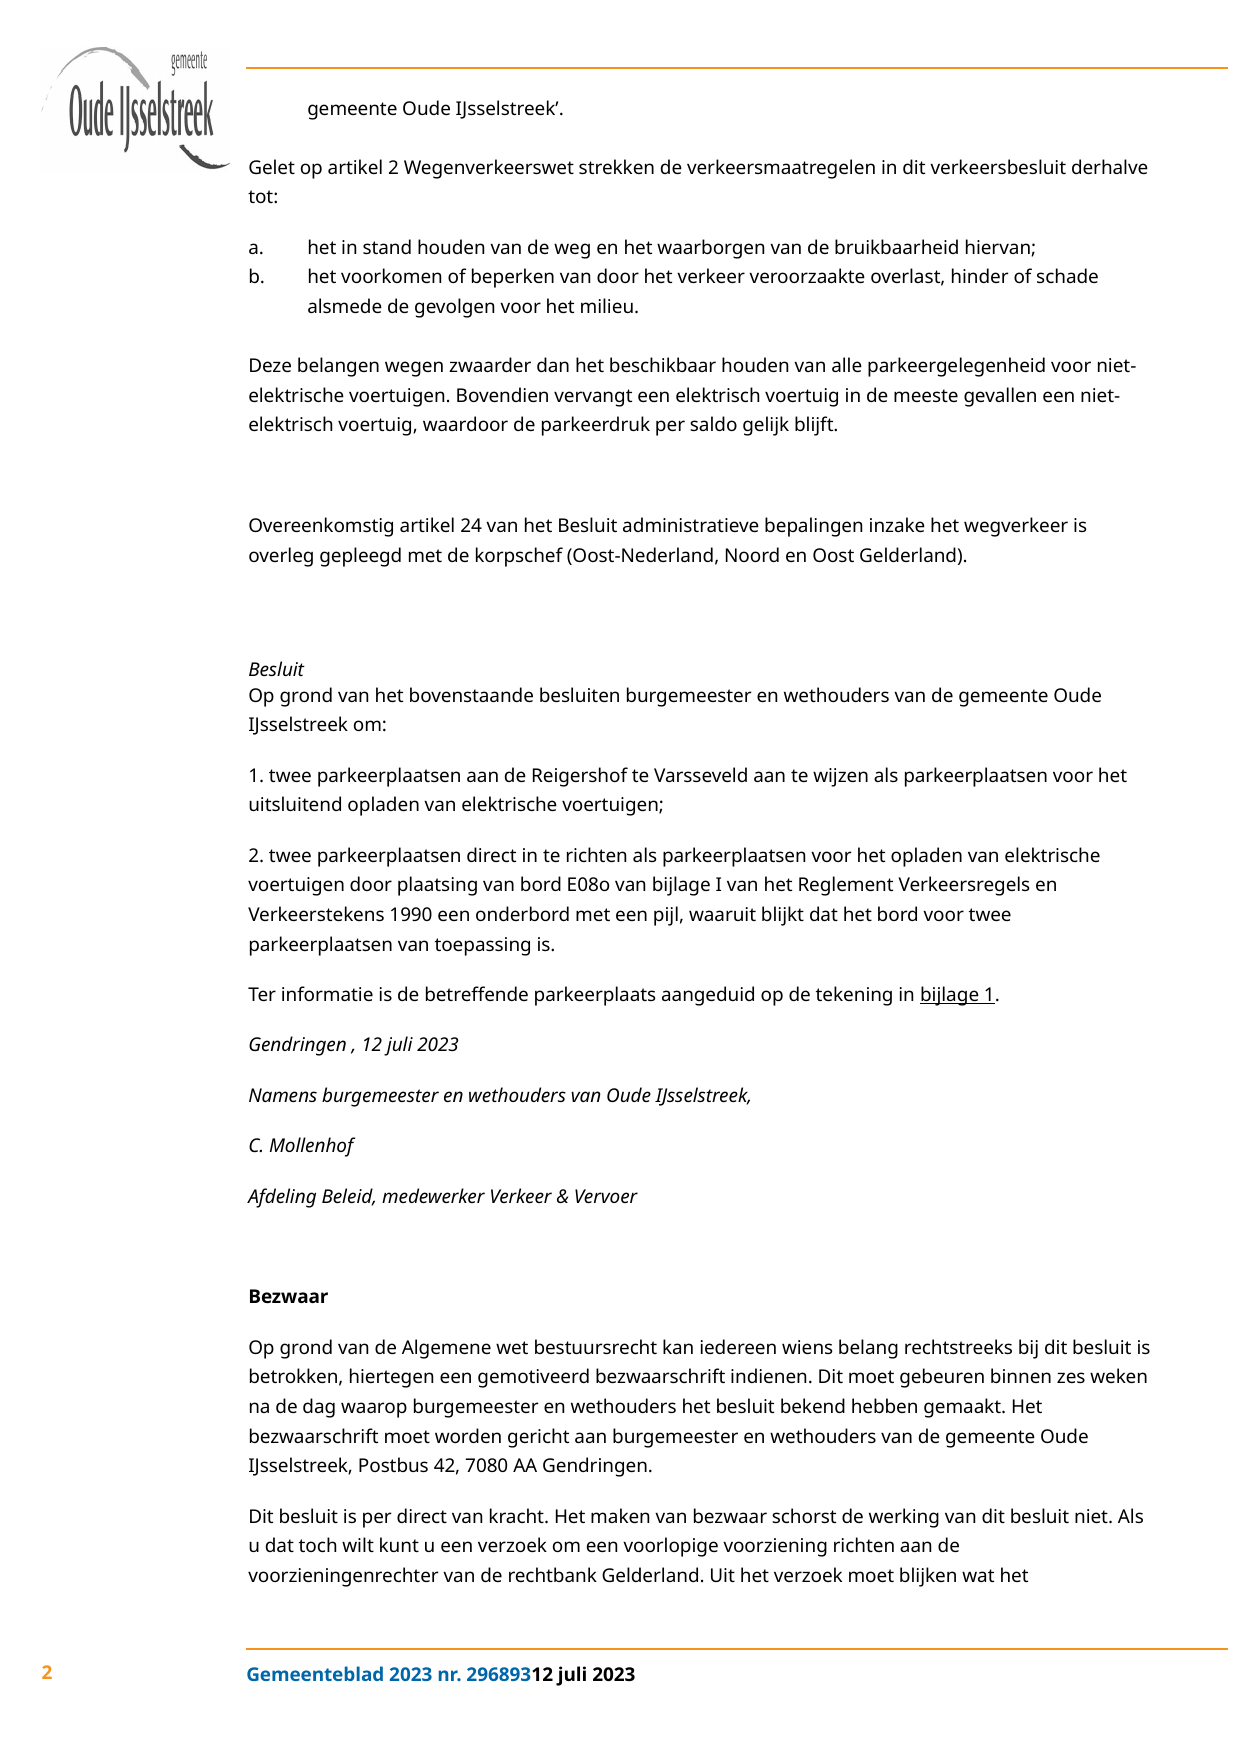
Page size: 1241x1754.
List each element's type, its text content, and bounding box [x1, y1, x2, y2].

text Besluit [248, 656, 1152, 682]
text Afdeling Beleid, medewerker Verkeer & Vervoer [248, 1183, 1152, 1208]
text Namens burgemeester en wethouders van Oude IJsselstreek, [248, 1082, 1152, 1108]
text Ter informatie is de betreffende parkeerplaats aangeduid op de tekening in bijlage 1. [248, 981, 1152, 1007]
text Gelet op artikel 2 Wegenverkeerswet strekken de verkeersmaatregelen in dit verkeersbesluit derhalve tot: [248, 154, 1152, 209]
text Dit besluit is per direct van kracht. Het maken van bezwaar schorst de werking van dit besluit niet. Als u dat toch wilt kunt u een verzoek om een voorlopige voorziening richten aan de voorzieningenrechter van de rechtbank Gelderland. Uit het verzoek moet blijken wat het [248, 1503, 1152, 1588]
text Gendringen , 12 juli 2023 [248, 1032, 1152, 1057]
text 2. twee parkeerplaatsen direct in te richten als parkeerplaatsen voor het opladen van elektrische voertuigen door plaatsing van bord E08o van bijlage I van het Reglement Verkeersregels en Verkeerstekens 1990 een onderbord met een pijl, waaruit blijkt dat het bord voor twee parkeerplaatsen van toepassing is. [248, 842, 1152, 956]
picture [41, 47, 231, 172]
list gemeente Oude IJsselstreek’. [248, 95, 1152, 121]
list het in stand houden van de weg en het waarborgen van de bruikbaarheid hiervan; [248, 234, 1152, 260]
text Op grond van de Algemene wet bestuursrecht kan iedereen wiens belang rechtstreeks bij dit besluit is betrokken, hiertegen een gemotiveerd bezwaarschrift indienen. Dit moet gebeuren binnen zes weken na de dag waarop burgemeester en wethouders het besluit bekend hebben gemaakt. Het bezwaarschrift moet worden gericht aan burgemeester en wethouders van de gemeente Oude IJsselstreek, Postbus 42, 7080 AA Gendringen. [248, 1334, 1152, 1478]
text Deze belangen wegen zwaarder dan het beschikbaar houden van alle parkeergelegenheid voor niet-elektrische voertuigen. Bovendien vervangt een elektrisch voertuig in de meeste gevallen een niet-elektrisch voertuig, waardoor de parkeerdruk per saldo gelijk blijft. [248, 352, 1152, 437]
text 1. twee parkeerplaatsen aan de Reigershof te Varsseveld aan te wijzen als parkeerplaatsen voor het uitsluitend opladen van elektrische voertuigen; [248, 762, 1152, 817]
text Overeenkomstig artikel 24 van het Besluit administratieve bepalingen inzake het wegverkeer is overleg gepleegd met de korpschef (Oost-Nederland, Noord en Oost Gelderland). [248, 512, 1152, 568]
text Bezwaar [248, 1284, 1152, 1309]
text Op grond van het bovenstaande besluiten burgemeester en wethouders van de gemeente Oude IJsselstreek om: [248, 682, 1152, 737]
text C. Mollenhof [248, 1132, 1152, 1158]
list het voorkomen of beperken van door het verkeer veroorzaakte overlast, hinder of schade alsmede de gevolgen voor het milieu. [248, 263, 1152, 319]
